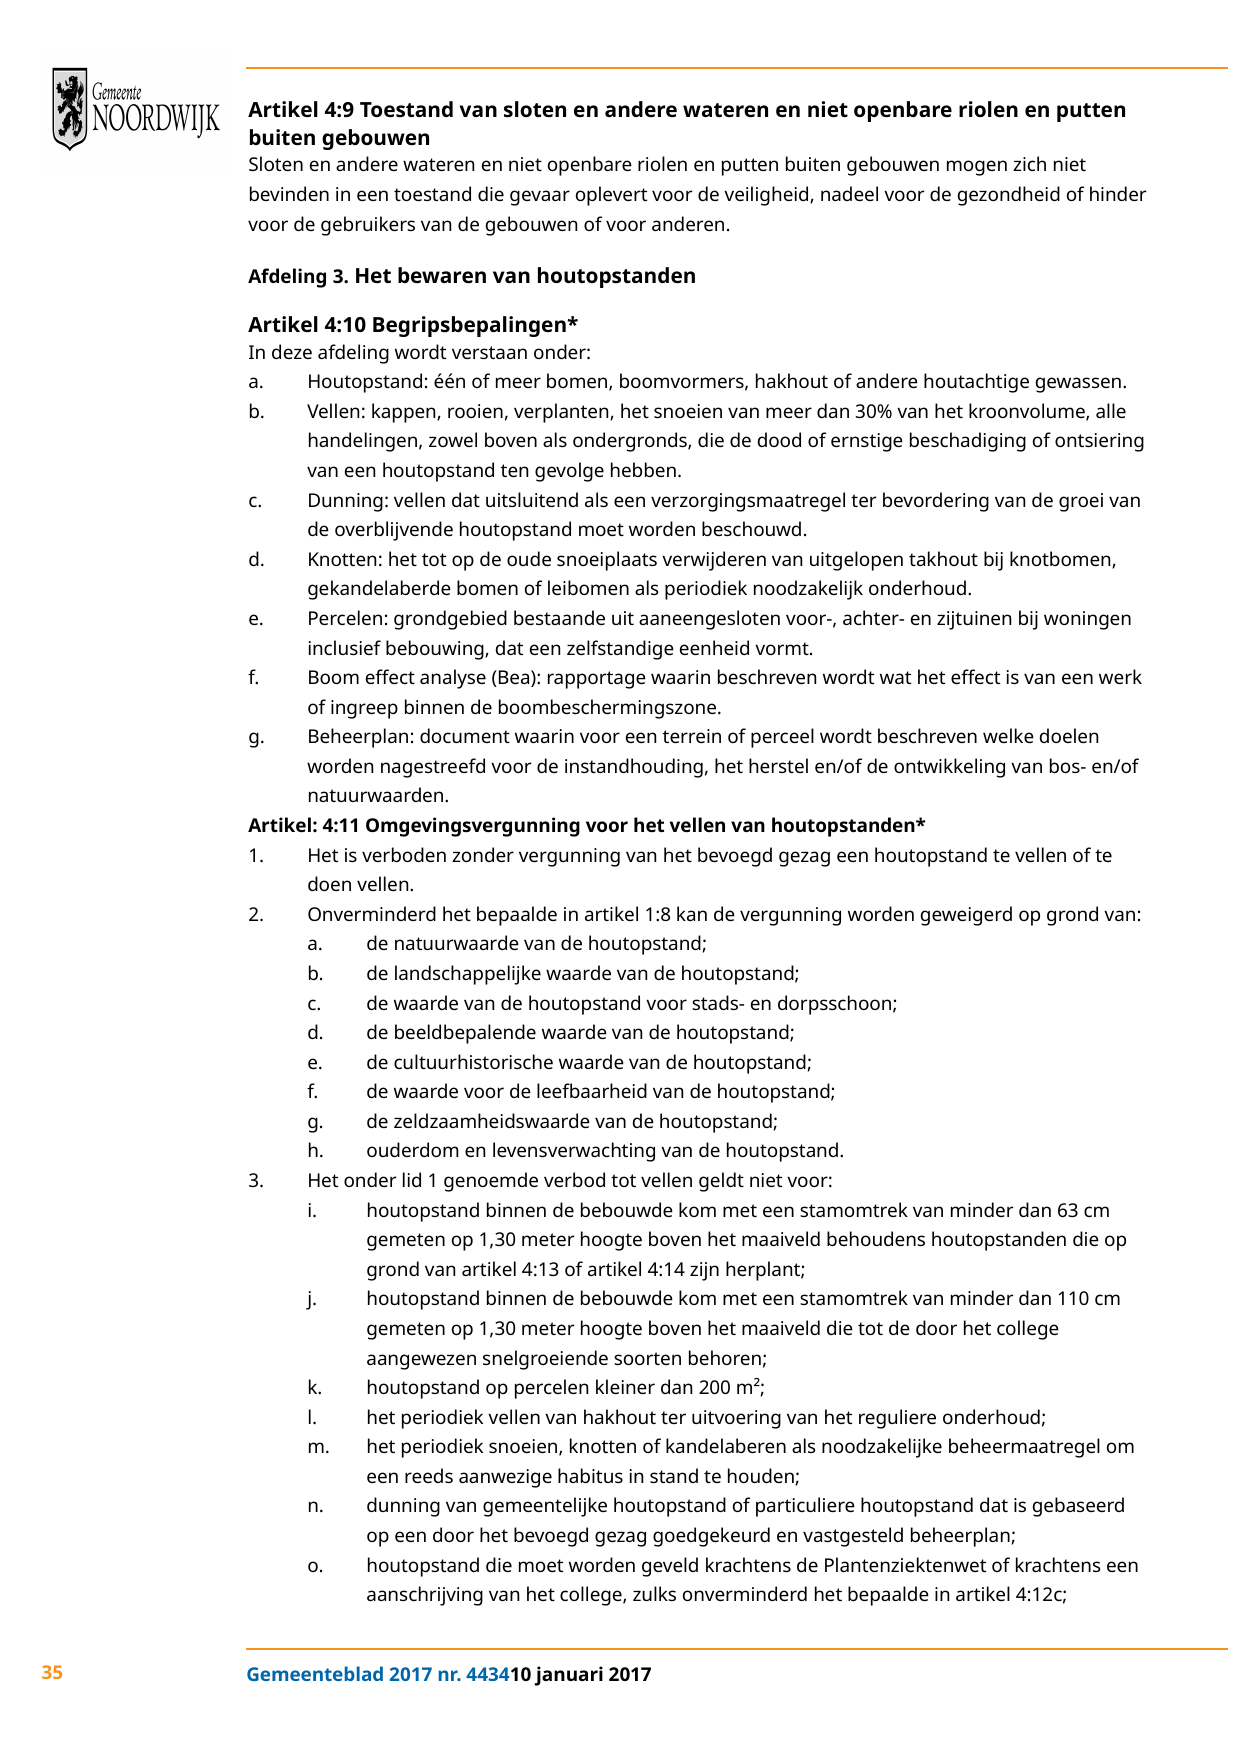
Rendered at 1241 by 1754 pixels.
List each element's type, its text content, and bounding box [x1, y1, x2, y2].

list Vellen: kappen, rooien, verplanten, het snoeien van meer dan 30% van het kroonvolume, alle handelingen, zowel boven als ondergronds, die de dood of ernstige beschadiging of ontsiering van een houtopstand ten gevolge hebben. [248, 398, 1152, 483]
list het periodiek snoeien, knotten of kandelaberen als noodzakelijke beheermaatregel om een reeds aanwezige habitus in stand te houden; [307, 1433, 1152, 1489]
list de zeldzaamheidswaarde van de houtopstand; [307, 1108, 1152, 1134]
list Het is verboden zonder vergunning van het bevoegd gezag een houtopstand te vellen of te doen vellen. [248, 842, 1152, 897]
list de waarde van de houtopstand voor stads- en dorpsschoon; [307, 990, 1152, 1015]
text Artikel: 4:11 Omgevingsvergunning voor het vellen van houtopstanden* [248, 812, 1152, 838]
list Percelen: grondgebied bestaande uit aaneengesloten voor-, achter- en zijtuinen bij woningen inclusief bebouwing, dat een zelfstandige eenheid vormt. [248, 605, 1152, 660]
picture [41, 47, 231, 172]
list Onverminderd het bepaalde in artikel 1:8 kan de vergunning worden geweigerd op grond van: [248, 901, 1152, 927]
text Afdeling 3. Het bewaren van houtopstanden [248, 261, 1152, 289]
list ouderdom en levensverwachting van de houtopstand. [307, 1138, 1152, 1163]
list de cultuurhistorische waarde van de houtopstand; [307, 1049, 1152, 1074]
list de landschappelijke waarde van de houtopstand; [307, 960, 1152, 986]
list de waarde voor de leefbaarheid van de houtopstand; [307, 1078, 1152, 1104]
list Boom effect analyse (Bea): rapportage waarin beschreven wordt wat het effect is van een werk of ingreep binnen de boombeschermingszone. [248, 664, 1152, 719]
list Dunning: vellen dat uitsluitend als een verzorgingsmaatregel ter bevordering van de groei van de overblijvende houtopstand moet worden beschouwd. [248, 487, 1152, 542]
text Sloten en andere wateren en niet openbare riolen en putten buiten gebouwen mogen zich niet bevinden in een toestand die gevaar oplevert voor de veiligheid, nadeel voor de gezondheid of hinder voor de gebruikers van de gebouwen of voor anderen. [248, 152, 1152, 237]
list Houtopstand: één of meer bomen, boomvormers, hakhout of andere houtachtige gewassen. [248, 368, 1152, 394]
list het periodiek vellen van hakhout ter uitvoering van het reguliere onderhoud; [307, 1404, 1152, 1429]
text Artikel 4:10 Begripsbepalingen* [248, 310, 1152, 339]
list Knotten: het tot op de oude snoeiplaats verwijderen van uitgelopen takhout bij knotbomen, gekandelaberde bomen of leibomen als periodiek noodzakelijk onderhoud. [248, 546, 1152, 601]
list de natuurwaarde van de houtopstand; [307, 931, 1152, 956]
list Het onder lid 1 genoemde verbod tot vellen geldt niet voor: [248, 1167, 1152, 1193]
list houtopstand binnen de bebouwde kom met een stamomtrek van minder dan 110 cm gemeten op 1,30 meter hoogte boven het maaiveld die tot de door het college aangewezen snelgroeiende soorten behoren; [307, 1286, 1152, 1370]
list Beheerplan: document waarin voor een terrein of perceel wordt beschreven welke doelen worden nagestreefd voor de instandhouding, het herstel en/of de ontwikkeling van bos- en/of natuurwaarden. [248, 723, 1152, 808]
text Artikel 4:9 Toestand van sloten en andere wateren en niet openbare riolen en putten buiten gebouwen [248, 95, 1152, 152]
list houtopstand die moet worden geveld krachtens de Plantenziektenwet of krachtens een aanschrijving van het college, zulks onverminderd het bepaalde in artikel 4:12c; [307, 1552, 1152, 1607]
text In deze afdeling wordt verstaan onder: [248, 339, 1152, 364]
list houtopstand binnen de bebouwde kom met een stamomtrek van minder dan 63 cm gemeten op 1,30 meter hoogte boven het maaiveld behoudens houtopstanden die op grond van artikel 4:13 of artikel 4:14 zijn herplant; [307, 1197, 1152, 1282]
list dunning van gemeentelijke houtopstand of particuliere houtopstand dat is gebaseerd op een door het bevoegd gezag goedgekeurd en vastgesteld beheerplan; [307, 1493, 1152, 1548]
list houtopstand op percelen kleiner dan 200 m²; [307, 1374, 1152, 1400]
list de beeldbepalende waarde van de houtopstand; [307, 1019, 1152, 1045]
